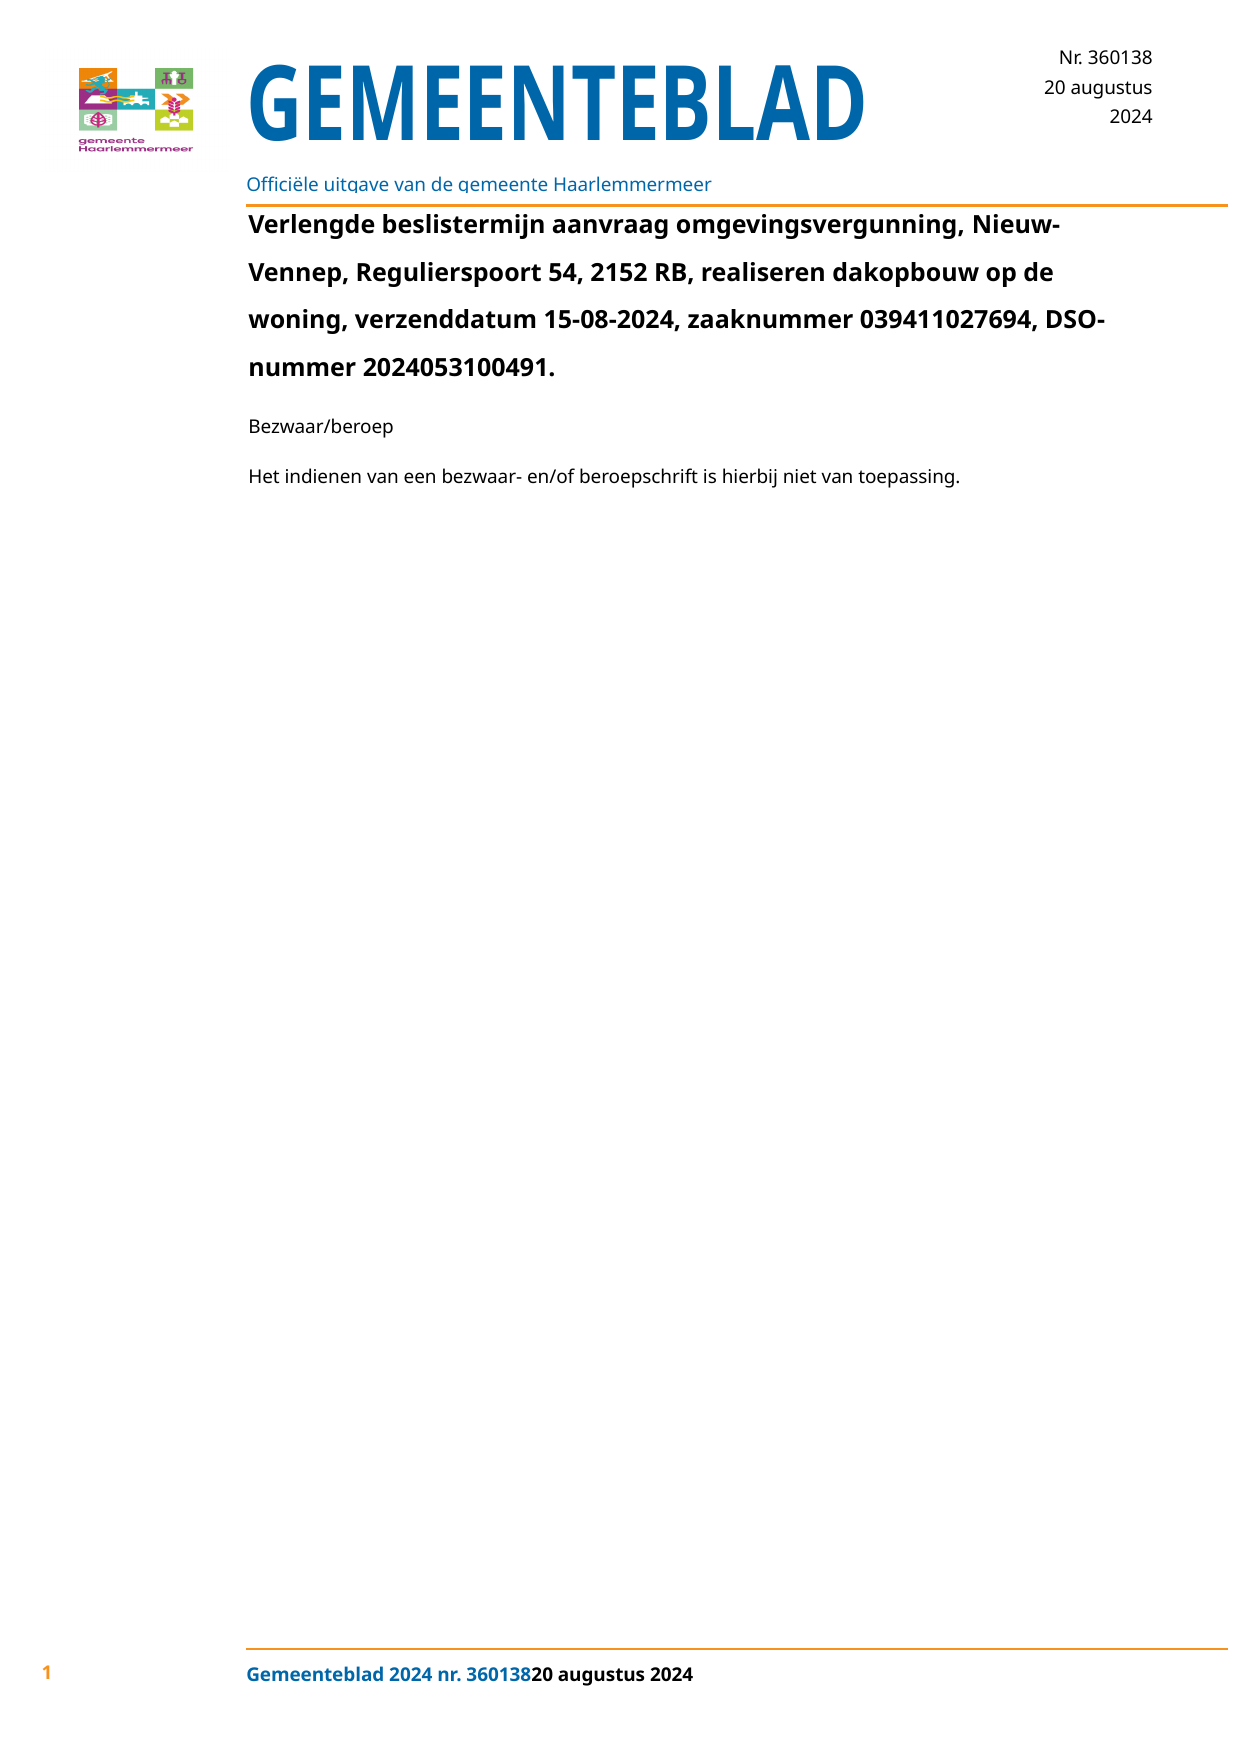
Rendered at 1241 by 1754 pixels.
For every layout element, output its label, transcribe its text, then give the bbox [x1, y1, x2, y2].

text Bezwaar/beroep [248, 413, 1152, 439]
text Het indienen van een bezwaar- en/of beroepschrift is hierbij niet van toepassing. [248, 463, 1152, 489]
picture [41, 47, 231, 172]
text Verlengde beslistermijn aanvraag omgevingsvergunning, Nieuw-Vennep, Regulierspoort 54, 2152 RB, realiseren dakopbouw op de woning, verzenddatum 15-08-2024, zaaknummer 039411027694, DSO-nummer 2024053100491. [248, 207, 1152, 384]
